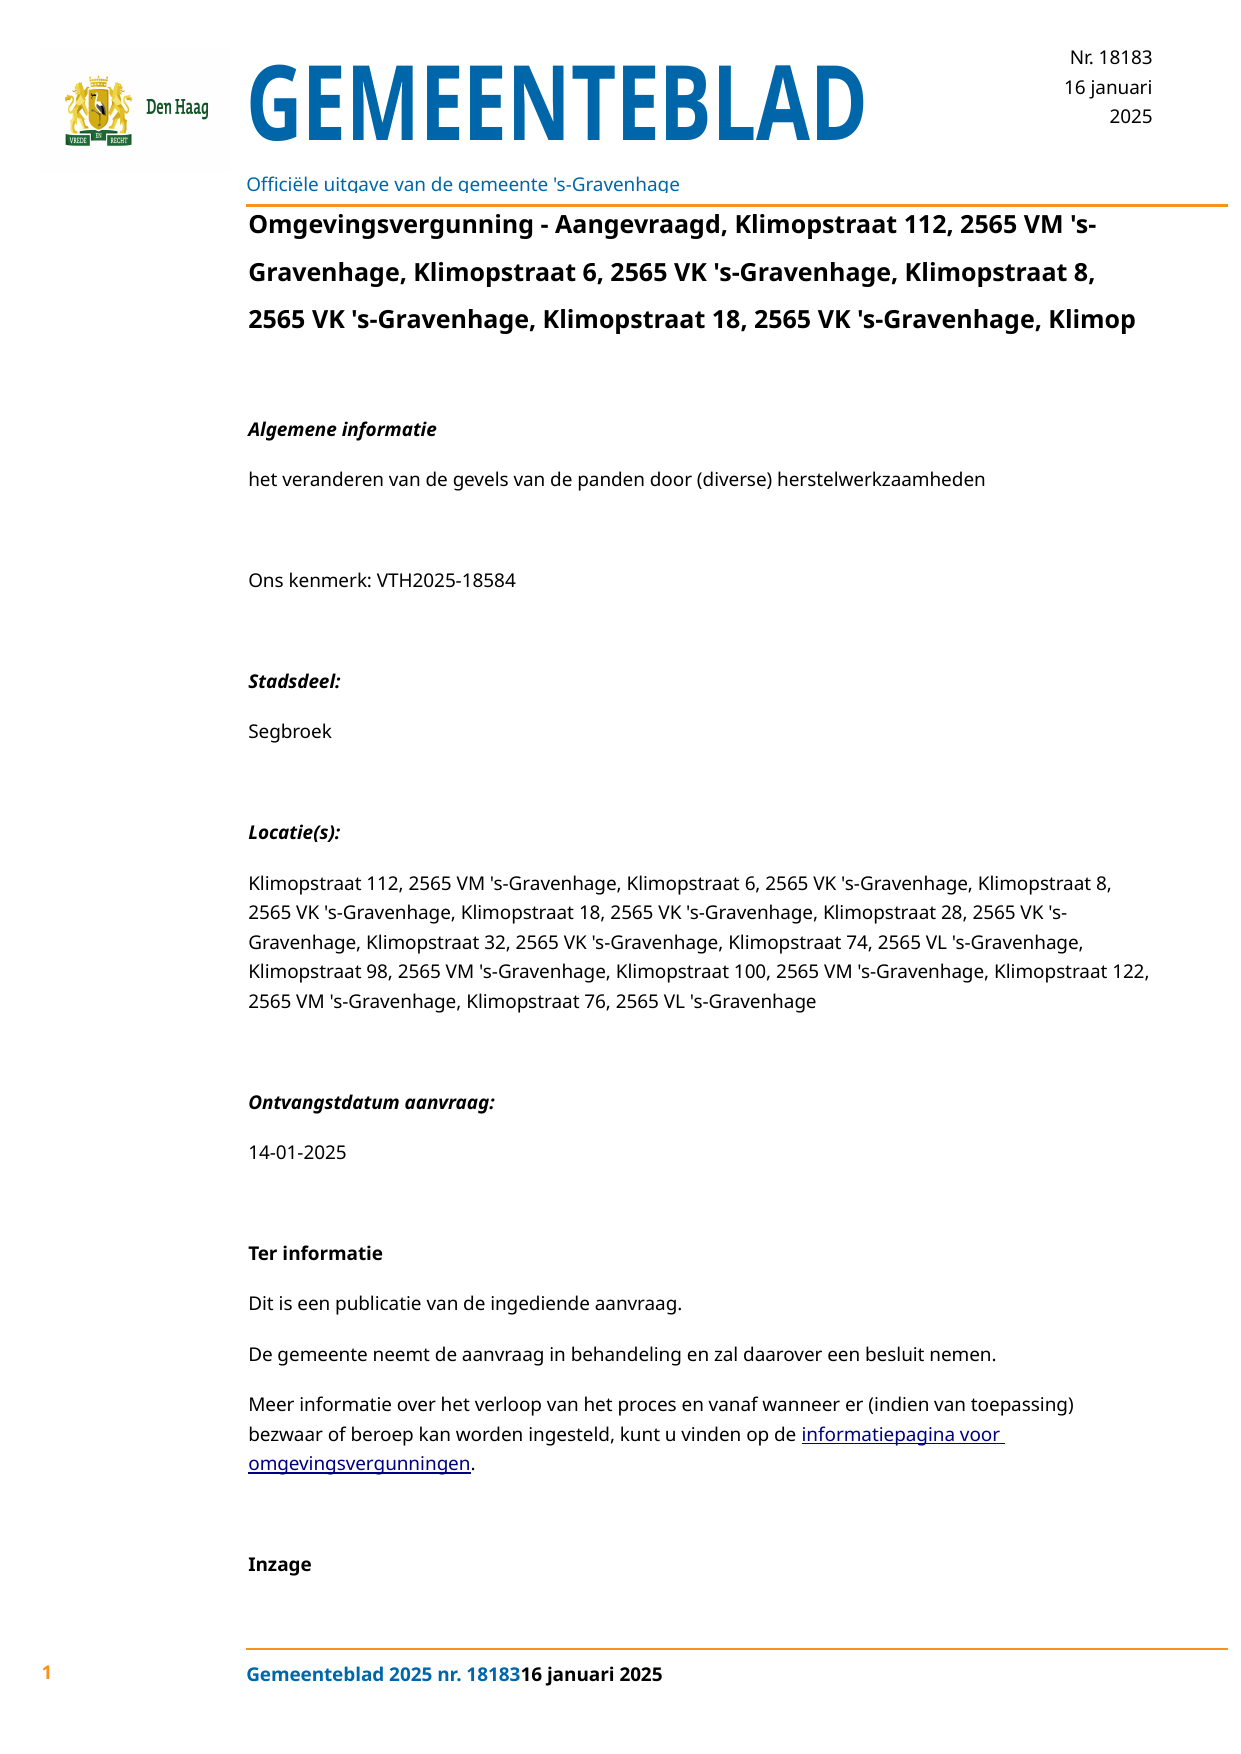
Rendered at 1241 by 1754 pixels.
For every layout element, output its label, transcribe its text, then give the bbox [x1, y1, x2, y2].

text De gemeente neemt de aanvraag in behandeling en zal daarover een besluit nemen. [248, 1341, 1152, 1367]
text Algemene informatie [248, 416, 1152, 442]
text het veranderen van de gevels van de panden door (diverse) herstelwerkzaamheden [248, 466, 1152, 492]
text Ter informatie [248, 1240, 1152, 1266]
text Segbroek [248, 718, 1152, 744]
picture [41, 47, 231, 172]
text Ontvangstdatum aanvraag: [248, 1089, 1152, 1114]
text Omgevingsvergunning - Aangevraagd, Klimopstraat 112, 2565 VM 's-Gravenhage, Klimopstraat 6, 2565 VK 's-Gravenhage, Klimopstraat 8, 2565 VK 's-Gravenhage, Klimopstraat 18, 2565 VK 's-Gravenhage, Klimop [248, 207, 1152, 336]
text Locatie(s): [248, 819, 1152, 845]
text 14-01-2025 [248, 1139, 1152, 1165]
text Dit is een publicatie van de ingediende aanvraag. [248, 1291, 1152, 1316]
text Klimopstraat 112, 2565 VM 's-Gravenhage, Klimopstraat 6, 2565 VK 's-Gravenhage, Klimopstraat 8, 2565 VK 's-Gravenhage, Klimopstraat 18, 2565 VK 's-Gravenhage, Klimopstraat 28, 2565 VK 's-Gravenhage, Klimopstraat 32, 2565 VK 's-Gravenhage, Klimopstraat 74, 2565 VL 's-Gravenhage, Klimopstraat 98, 2565 VM 's-Gravenhage, Klimopstraat 100, 2565 VM 's-Gravenhage, Klimopstraat 122, 2565 VM 's-Gravenhage, Klimopstraat 76, 2565 VL 's-Gravenhage [248, 870, 1152, 1014]
text Inzage [248, 1551, 1152, 1577]
text Meer informatie over het verloop van het proces en vanaf wanneer er (indien van toepassing) bezwaar of beroep kan worden ingesteld, kunt u vinden op de informatiepagina voor omgevingsvergunningen. [248, 1391, 1152, 1476]
text Stadsdeel: [248, 668, 1152, 694]
text Ons kenmerk: VTH2025-18584 [248, 567, 1152, 593]
